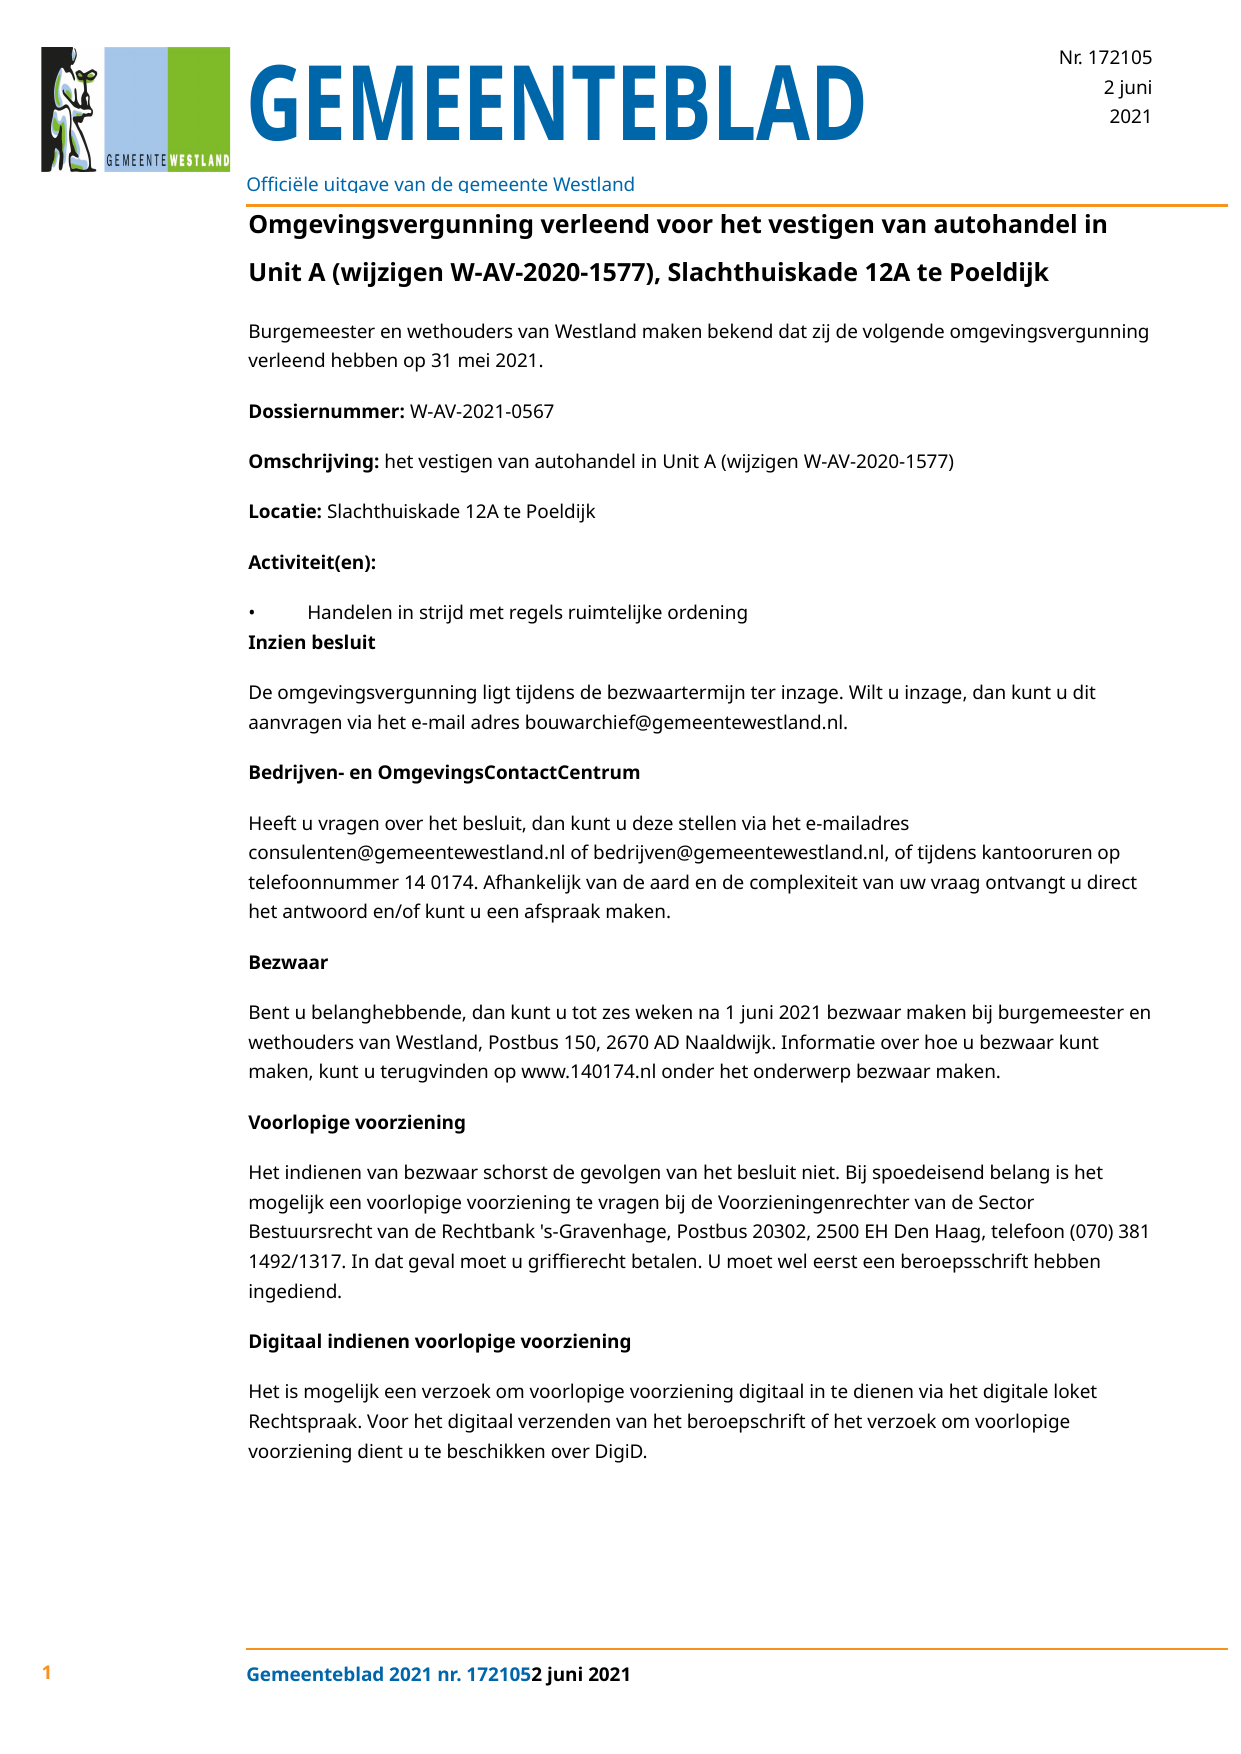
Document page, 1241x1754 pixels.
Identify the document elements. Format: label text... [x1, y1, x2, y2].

text Voorlopige voorziening [248, 1109, 1152, 1135]
text Bedrijven- en OmgevingsContactCentrum [248, 759, 1152, 785]
text Bent u belanghebbende, dan kunt u tot zes weken na 1 juni 2021 bezwaar maken bij burgemeester en wethouders van Westland, Postbus 150, 2670 AD Naaldwijk. Informatie over hoe u bezwaar kunt maken, kunt u terugvinden op www.140174.nl onder het onderwerp bezwaar maken. [248, 999, 1152, 1084]
text Inzien besluit [248, 629, 1152, 655]
text Burgemeester en wethouders van Westland maken bekend dat zij de volgende omgevingsvergunning verleend hebben op 31 mei 2021. [248, 318, 1152, 373]
text Het indienen van bezwaar schorst de gevolgen van het besluit niet. Bij spoedeisend belang is het mogelijk een voorlopige voorziening te vragen bij de Voorzieningenrechter van de Sector Bestuursrecht van de Rechtbank 's-Gravenhage, Postbus 20302, 2500 EH Den Haag, telefoon (070) 381 1492/1317. In dat geval moet u griffierecht betalen. U moet wel eerst een beroepsschrift hebben ingediend. [248, 1159, 1152, 1304]
text Dossiernummer: W-AV-2021-0567 [248, 398, 1152, 424]
picture [41, 47, 231, 172]
text Bezwaar [248, 949, 1152, 975]
list Handelen in strijd met regels ruimtelijke ordening [248, 599, 1152, 625]
text Het is mogelijk een verzoek om voorlopige voorziening digitaal in te dienen via het digitale loket Rechtspraak. Voor het digitaal verzenden van het beroepschrift of het verzoek om voorlopige voorziening dient u te beschikken over DigiD. [248, 1379, 1152, 1464]
text Digitaal indienen voorlopige voorziening [248, 1328, 1152, 1354]
text Activiteit(en): [248, 549, 1152, 575]
text Omschrijving: het vestigen van autohandel in Unit A (wijzigen W-AV-2020-1577) [248, 448, 1152, 474]
text Locatie: Slachthuiskade 12A te Poeldijk [248, 499, 1152, 524]
text De omgevingsvergunning ligt tijdens de bezwaartermijn ter inzage. Wilt u inzage, dan kunt u dit aanvragen via het e-mail adres bouwarchief@gemeentewestland.nl. [248, 679, 1152, 735]
text Heeft u vragen over het besluit, dan kunt u deze stellen via het e-mailadres consulenten@gemeentewestland.nl of bedrijven@gemeentewestland.nl, of tijdens kantooruren op telefoonnummer 14 0174. Afhankelijk van de aard en de complexiteit van uw vraag ontvangt u direct het antwoord en/of kunt u een afspraak maken. [248, 810, 1152, 924]
text Omgevingsvergunning verleend voor het vestigen van autohandel in Unit A (wijzigen W-AV-2020-1577), Slachthuiskade 12A te Poeldijk [248, 207, 1152, 288]
